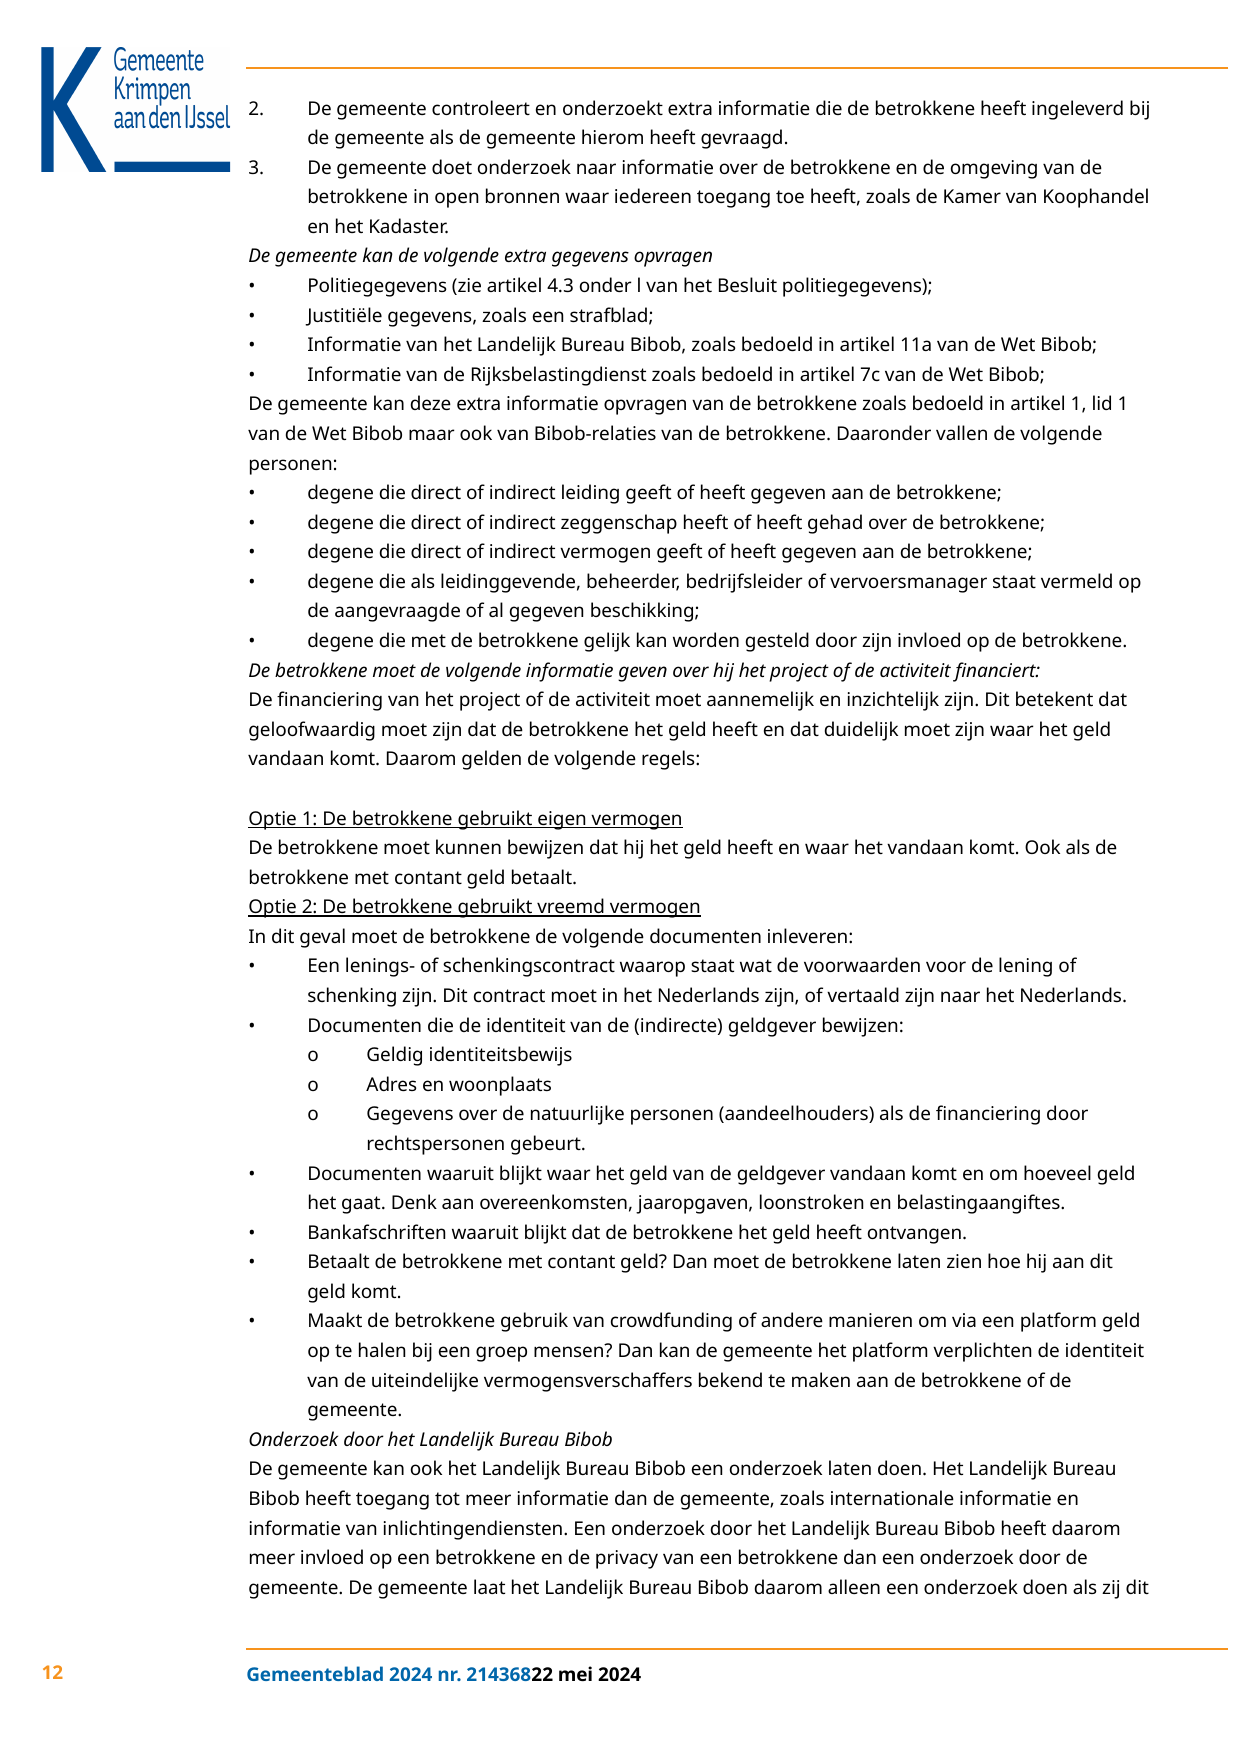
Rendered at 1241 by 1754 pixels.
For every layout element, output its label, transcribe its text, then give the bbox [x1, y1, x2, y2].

text De gemeente kan ook het Landelijk Bureau Bibob een onderzoek laten doen. Het Landelijk Bureau Bibob heeft toegang tot meer informatie dan de gemeente, zoals internationale informatie en informatie van inlichtingendiensten. Een onderzoek door het Landelijk Bureau Bibob heeft daarom meer invloed op een betrokkene en de privacy van een betrokkene dan een onderzoek door de gemeente. De gemeente laat het Landelijk Bureau Bibob daarom alleen een onderzoek doen als zij dit [248, 1456, 1152, 1600]
text In dit geval moet de betrokkene de volgende documenten inleveren: [248, 923, 1152, 949]
list degene die direct of indirect leiding geeft of heeft gegeven aan de betrokkene; [248, 479, 1152, 505]
list degene die direct of indirect vermogen geeft of heeft gegeven aan de betrokkene; [248, 538, 1152, 564]
list Geldig identiteitsbewijs [307, 1041, 1152, 1067]
list Documenten die de identiteit van de (indirecte) geldgever bewijzen: [248, 1012, 1152, 1038]
text Onderzoek door het Landelijk Bureau Bibob [248, 1426, 1152, 1452]
text De betrokkene moet kunnen bewijzen dat hij het geld heeft en waar het vandaan komt. Ook als de betrokkene met contant geld betaalt. [248, 834, 1152, 890]
list degene die met de betrokkene gelijk kan worden gesteld door zijn invloed op de betrokkene. [248, 627, 1152, 653]
text De gemeente kan de volgende extra gegevens opvragen [248, 243, 1152, 268]
list degene die direct of indirect zeggenschap heeft of heeft gehad over de betrokkene; [248, 509, 1152, 535]
list De gemeente doet onderzoek naar informatie over de betrokkene en de omgeving van de betrokkene in open bronnen waar iedereen toegang toe heeft, zoals de Kamer van Koophandel en het Kadaster. [248, 154, 1152, 239]
list Justitiële gegevens, zoals een strafblad; [248, 302, 1152, 328]
list De gemeente controleert en onderzoekt extra informatie die de betrokkene heeft ingeleverd bij de gemeente als de gemeente hierom heeft gevraagd. [248, 95, 1152, 150]
text Optie 1: De betrokkene gebruikt eigen vermogen [248, 805, 1152, 831]
list Adres en woonplaats [307, 1071, 1152, 1097]
text De financiering van het project of de activiteit moet aannemelijk en inzichtelijk zijn. Dit betekent dat geloofwaardig moet zijn dat de betrokkene het geld heeft en dat duidelijk moet zijn waar het geld vandaan komt. Daarom gelden de volgende regels: [248, 686, 1152, 771]
list Gegevens over de natuurlijke personen (aandeelhouders) als de financiering door rechtspersonen gebeurt. [307, 1101, 1152, 1156]
text Optie 2: De betrokkene gebruikt vreemd vermogen [248, 893, 1152, 919]
list Politiegegevens (zie artikel 4.3 onder l van het Besluit politiegegevens); [248, 272, 1152, 298]
list Informatie van het Landelijk Bureau Bibob, zoals bedoeld in artikel 11a van de Wet Bibob; [248, 331, 1152, 357]
list Bankafschriften waaruit blijkt dat de betrokkene het geld heeft ontvangen. [248, 1219, 1152, 1245]
list Documenten waaruit blijkt waar het geld van de geldgever vandaan komt en om hoeveel geld het gaat. Denk aan overeenkomsten, jaaropgaven, loonstroken en belastingaangiftes. [248, 1160, 1152, 1215]
list Informatie van de Rijksbelastingdienst zoals bedoeld in artikel 7c van de Wet Bibob; [248, 361, 1152, 387]
list Betaalt de betrokkene met contant geld? Dan moet de betrokkene laten zien hoe hij aan dit geld komt. [248, 1248, 1152, 1304]
text De gemeente kan deze extra informatie opvragen van de betrokkene zoals bedoeld in artikel 1, lid 1 van de Wet Bibob maar ook van Bibob-relaties van de betrokkene. Daaronder vallen de volgende personen: [248, 391, 1152, 476]
list Maakt de betrokkene gebruik van crowdfunding of andere manieren om via een platform geld op te halen bij een groep mensen? Dan kan de gemeente het platform verplichten de identiteit van de uiteindelijke vermogensverschaffers bekend te maken aan de betrokkene of de gemeente. [248, 1308, 1152, 1422]
picture [41, 47, 231, 172]
text De betrokkene moet de volgende informatie geven over hij het project of de activiteit financiert: [248, 657, 1152, 683]
list degene die als leidinggevende, beheerder, bedrijfsleider of vervoersmanager staat vermeld op de aangevraagde of al gegeven beschikking; [248, 568, 1152, 623]
list Een lenings- of schenkingscontract waarop staat wat de voorwaarden voor de lening of schenking zijn. Dit contract moet in het Nederlands zijn, of vertaald zijn naar het Nederlands. [248, 953, 1152, 1008]
